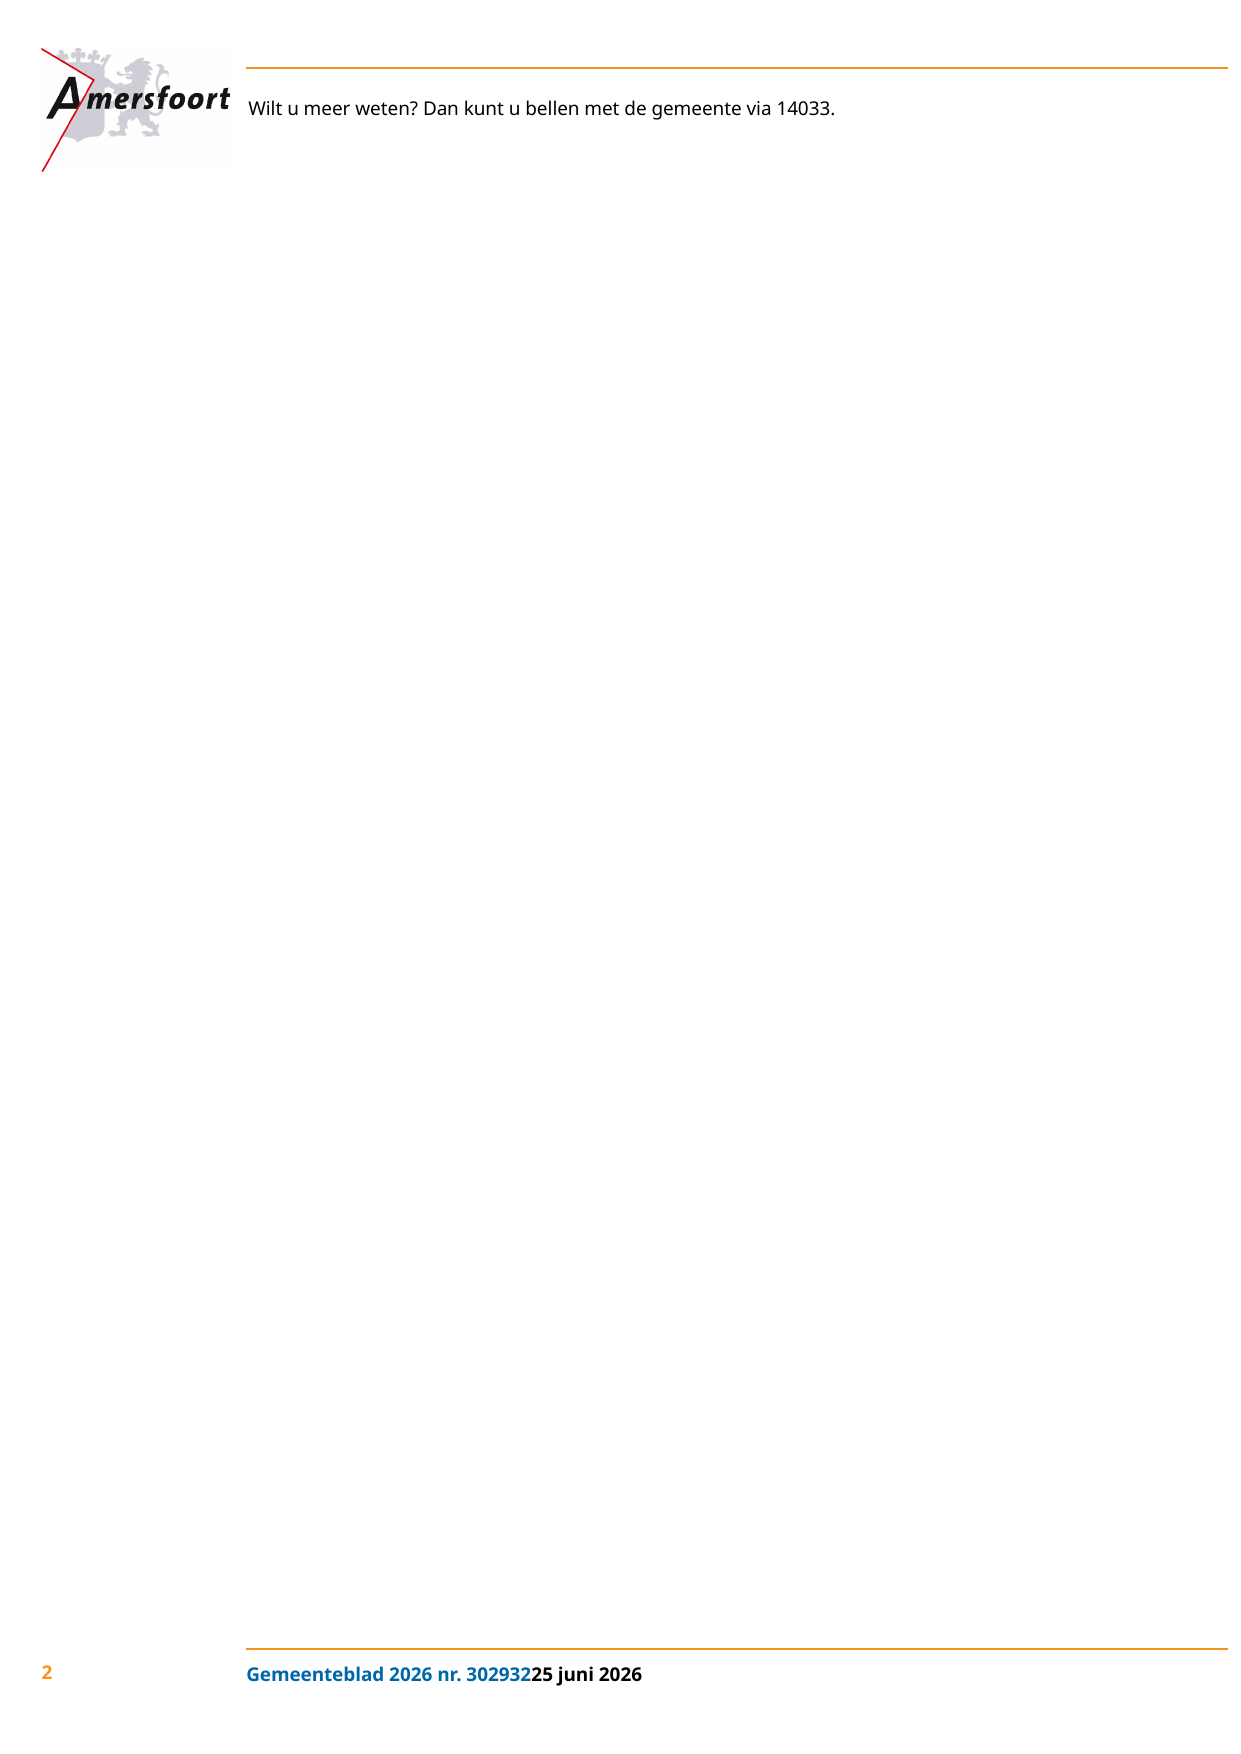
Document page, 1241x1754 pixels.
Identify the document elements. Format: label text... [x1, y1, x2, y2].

picture [41, 47, 231, 172]
text Wilt u meer weten? Dan kunt u bellen met de gemeente via 14033. [248, 95, 1152, 121]
